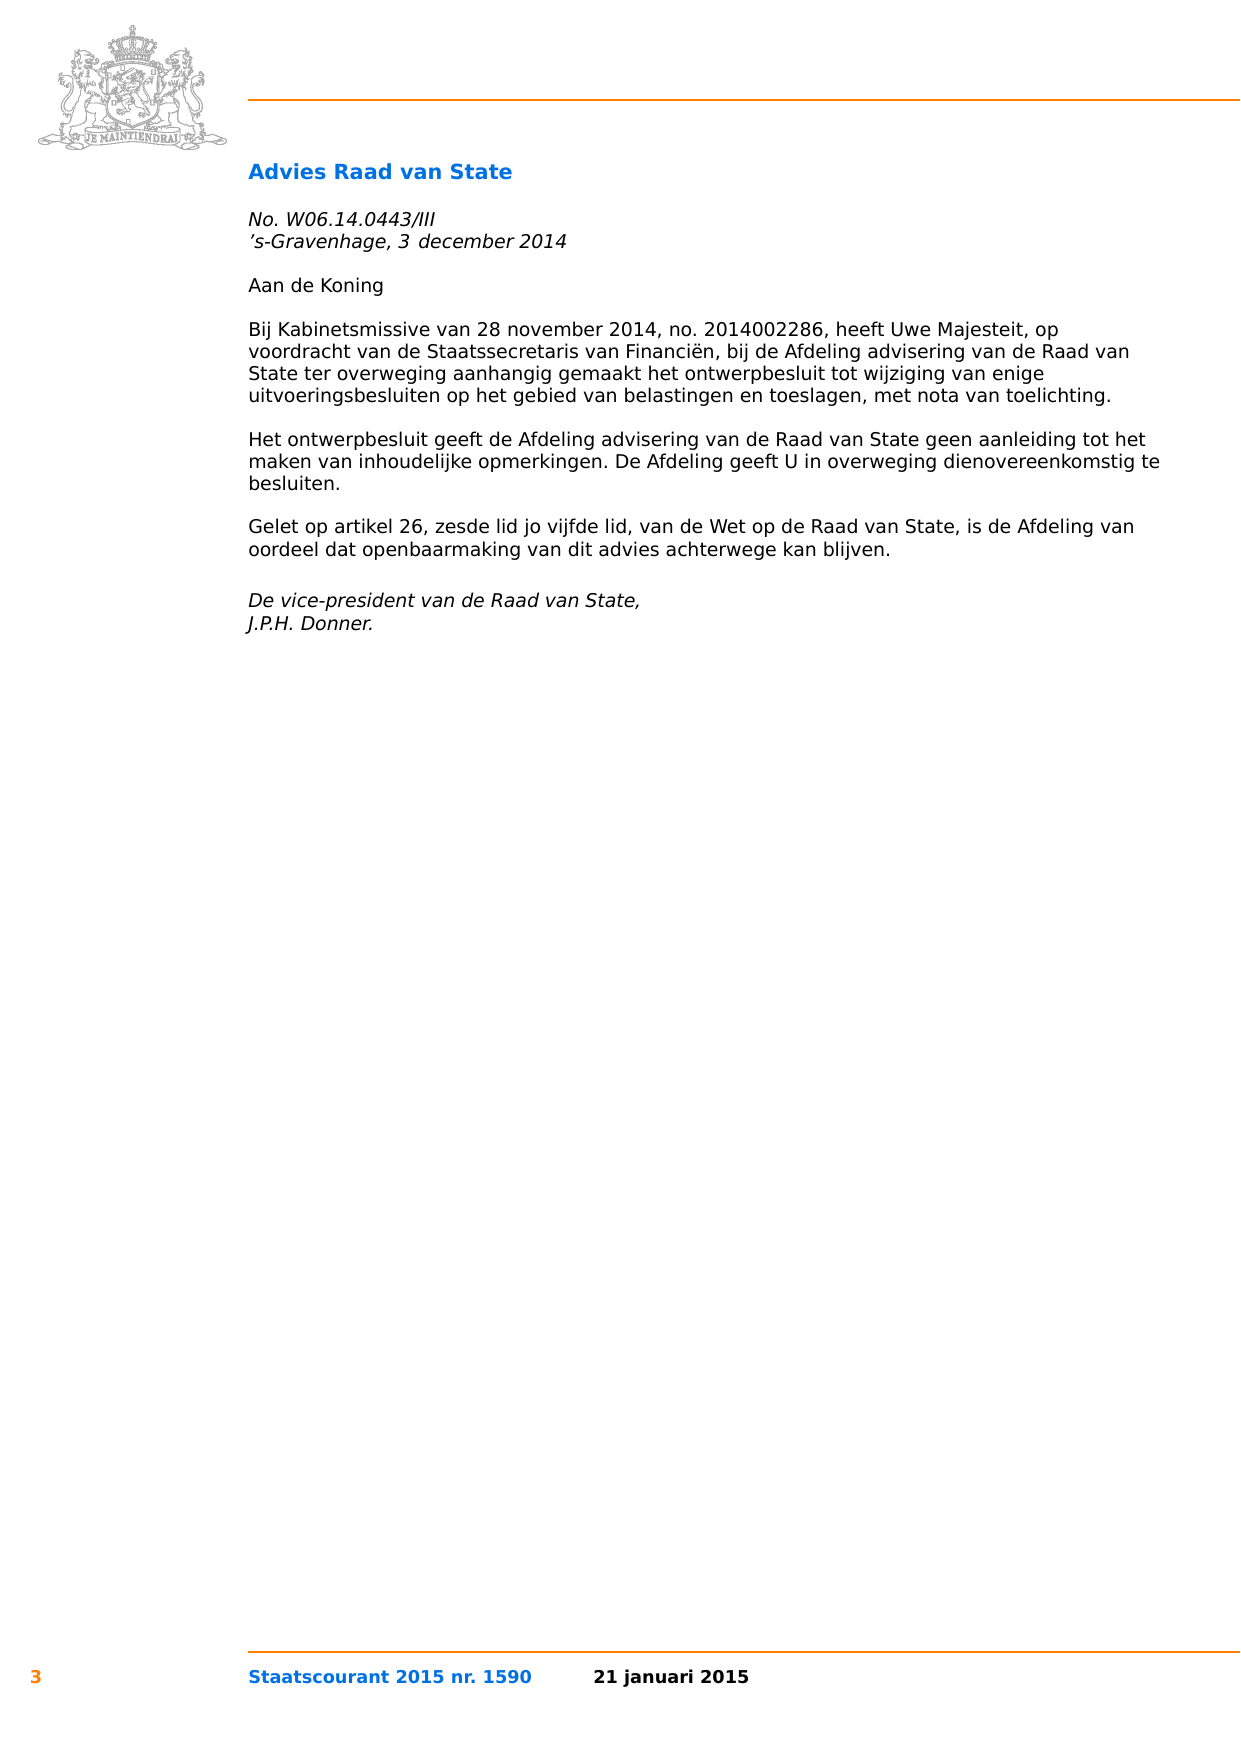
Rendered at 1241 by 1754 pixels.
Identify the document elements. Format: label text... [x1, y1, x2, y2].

text Bij Kabinetsmissive van 28 november 2014, no. 2014002286, heeft Uwe Majesteit, op voordracht van de Staatssecretaris van Financiën, bij de Afdeling advisering van de Raad van State ter overweging aanhangig gemaakt het ontwerpbesluit tot wijziging van enige uitvoeringsbesluiten op het gebied van belastingen en toeslagen, met nota van toelichting. [248, 319, 1163, 407]
text ’s-Gravenhage, 3 december 2014 [248, 231, 1163, 253]
picture [38, 25, 227, 150]
text No. W06.14.0443/III [248, 209, 1163, 231]
text Aan de Koning [248, 275, 1163, 297]
text Gelet op artikel 26, zesde lid jo vijfde lid, van de Wet op de Raad van State, is de Afdeling van oordeel dat openbaarmaking van dit advies achterwege kan blijven. [248, 516, 1163, 560]
text De vice-president van de Raad van State, J.P.H. Donner. [248, 590, 1163, 634]
subtitle Advies Raad van State [248, 160, 1163, 184]
text Het ontwerpbesluit geeft de Afdeling advisering van de Raad van State geen aanleiding tot het maken van inhoudelijke opmerkingen. De Afdeling geeft U in overweging dienovereenkomstig te besluiten. [248, 429, 1163, 494]
